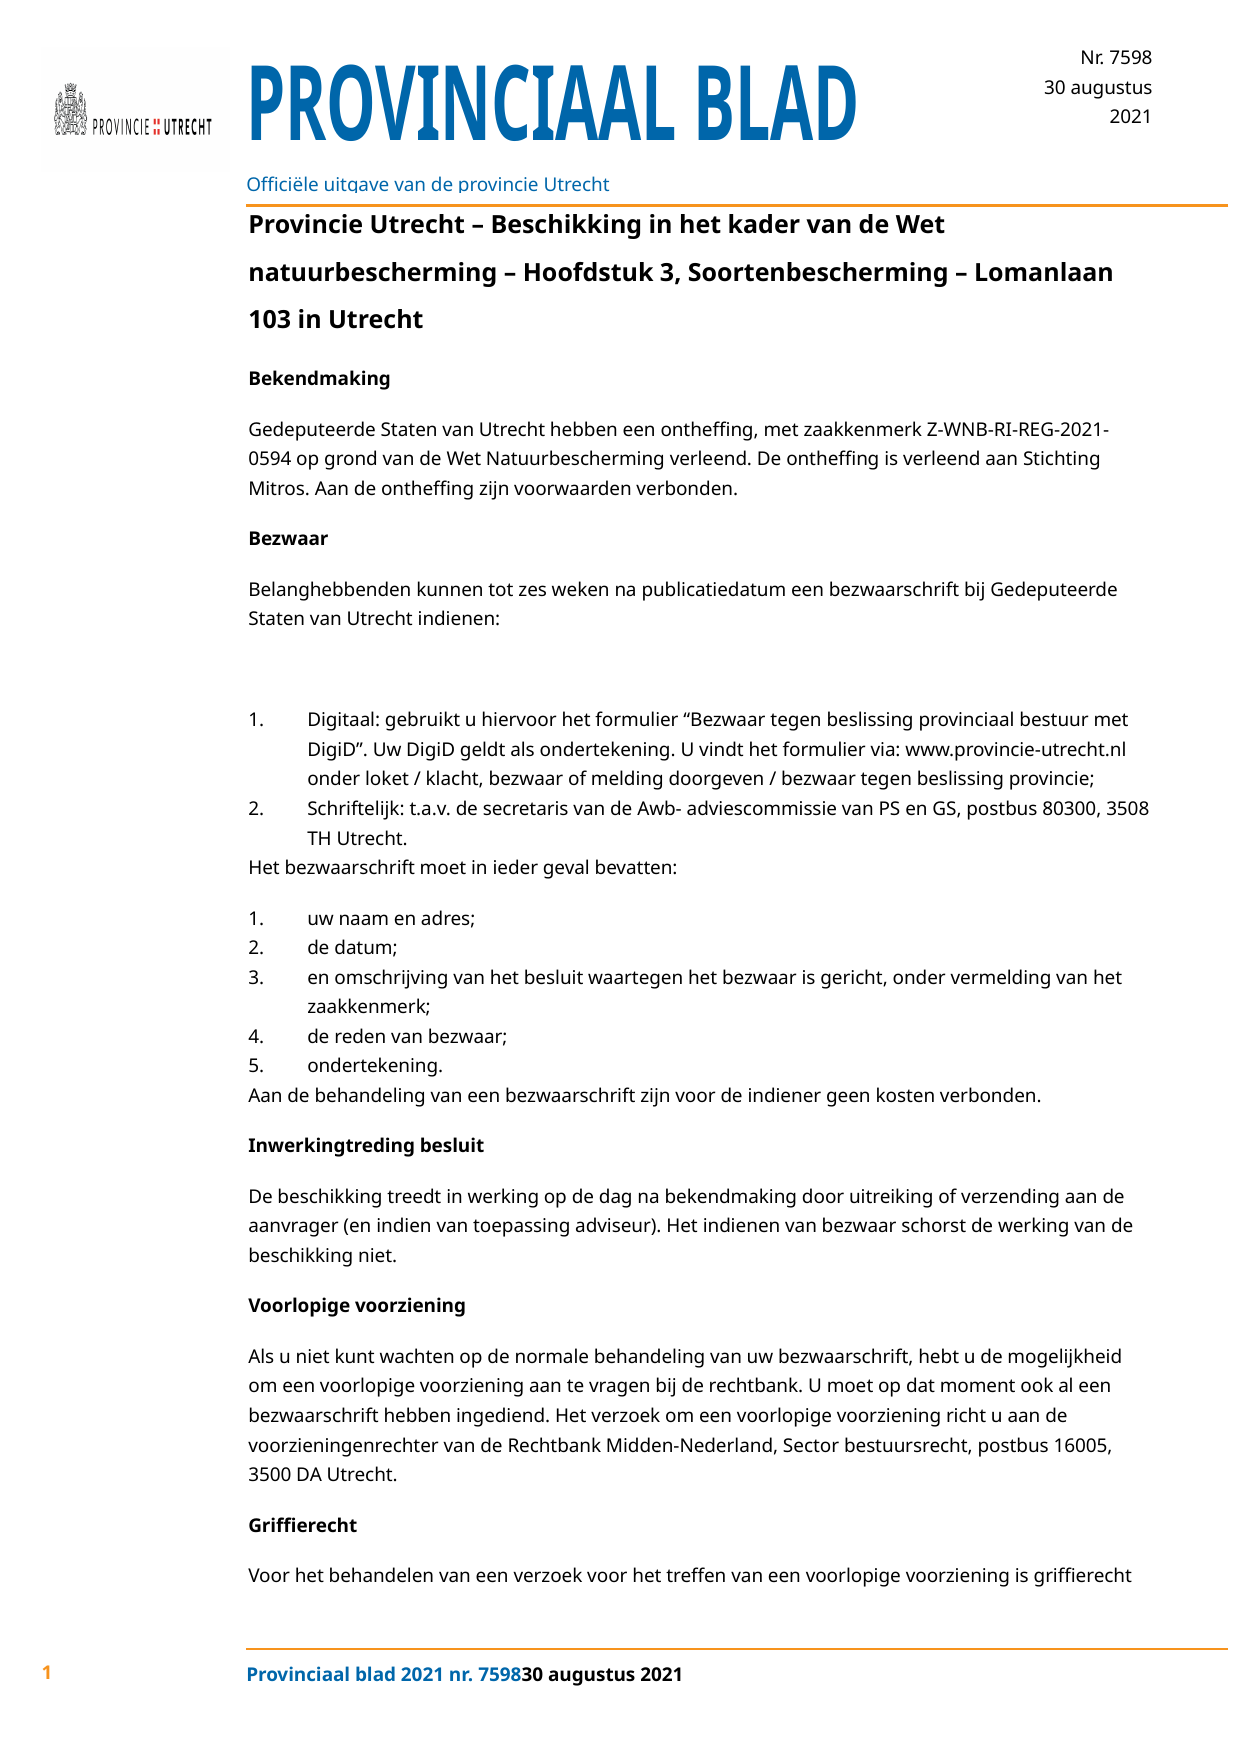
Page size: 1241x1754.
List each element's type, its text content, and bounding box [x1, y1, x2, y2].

text Het bezwaarschrift moet in ieder geval bevatten: [248, 854, 1152, 880]
text Bezwaar [248, 526, 1152, 551]
picture [41, 47, 231, 172]
list en omschrijving van het besluit waartegen het bezwaar is gericht, onder vermelding van het zaakkenmerk; [248, 964, 1152, 1019]
list de datum; [248, 934, 1152, 960]
list ondertekening. [248, 1053, 1152, 1078]
list Schriftelijk: t.a.v. de secretaris van de Awb- adviescommissie van PS en GS, postbus 80300, 3508 TH Utrecht. [248, 795, 1152, 850]
list Digitaal: gebruikt u hiervoor het formulier “Bezwaar tegen beslissing provinciaal bestuur met DigiD”. Uw DigiD geldt als ondertekening. U vindt het formulier via: www.provincie-utrecht.nl onder loket / klacht, bezwaar of melding doorgeven / bezwaar tegen beslissing provincie; [248, 706, 1152, 791]
text De beschikking treedt in werking op de dag na bekendmaking door uitreiking of verzending aan de aanvrager (en indien van toepassing adviseur). Het indienen van bezwaar schorst de werking van de beschikking niet. [248, 1183, 1152, 1268]
list uw naam en adres; [248, 905, 1152, 930]
text Aan de behandeling van een bezwaarschrift zijn voor de indiener geen kosten verbonden. [248, 1082, 1152, 1108]
text Bekendmaking [248, 366, 1152, 391]
text Gedeputeerde Staten van Utrecht hebben een ontheffing, met zaakkenmerk Z-WNB-RI-REG-2021-0594 op grond van de Wet Natuurbescherming verleend. De ontheffing is verleend aan Stichting Mitros. Aan de ontheffing zijn voorwaarden verbonden. [248, 416, 1152, 501]
text Als u niet kunt wachten op de normale behandeling van uw bezwaarschrift, hebt u de mogelijkheid om een voorlopige voorziening aan te vragen bij de rechtbank. U moet op dat moment ook al een bezwaarschrift hebben ingediend. Het verzoek om een voorlopige voorziening richt u aan de voorzieningenrechter van de Rechtbank Midden-Nederland, Sector bestuursrecht, postbus 16005, 3500 DA Utrecht. [248, 1343, 1152, 1487]
list de reden van bezwaar; [248, 1023, 1152, 1049]
text Inwerkingtreding besluit [248, 1133, 1152, 1158]
text Griffierecht [248, 1512, 1152, 1537]
text Voor het behandelen van een verzoek voor het treffen van een voorlopige voorziening is griffierecht [248, 1562, 1152, 1588]
text Voorlopige voorziening [248, 1293, 1152, 1318]
text Provincie Utrecht – Beschikking in het kader van de Wet natuurbescherming – Hoofdstuk 3, Soortenbescherming – Lomanlaan 103 in Utrecht [248, 207, 1152, 336]
text Belanghebbenden kunnen tot zes weken na publicatiedatum een bezwaarschrift bij Gedeputeerde Staten van Utrecht indienen: [248, 576, 1152, 631]
